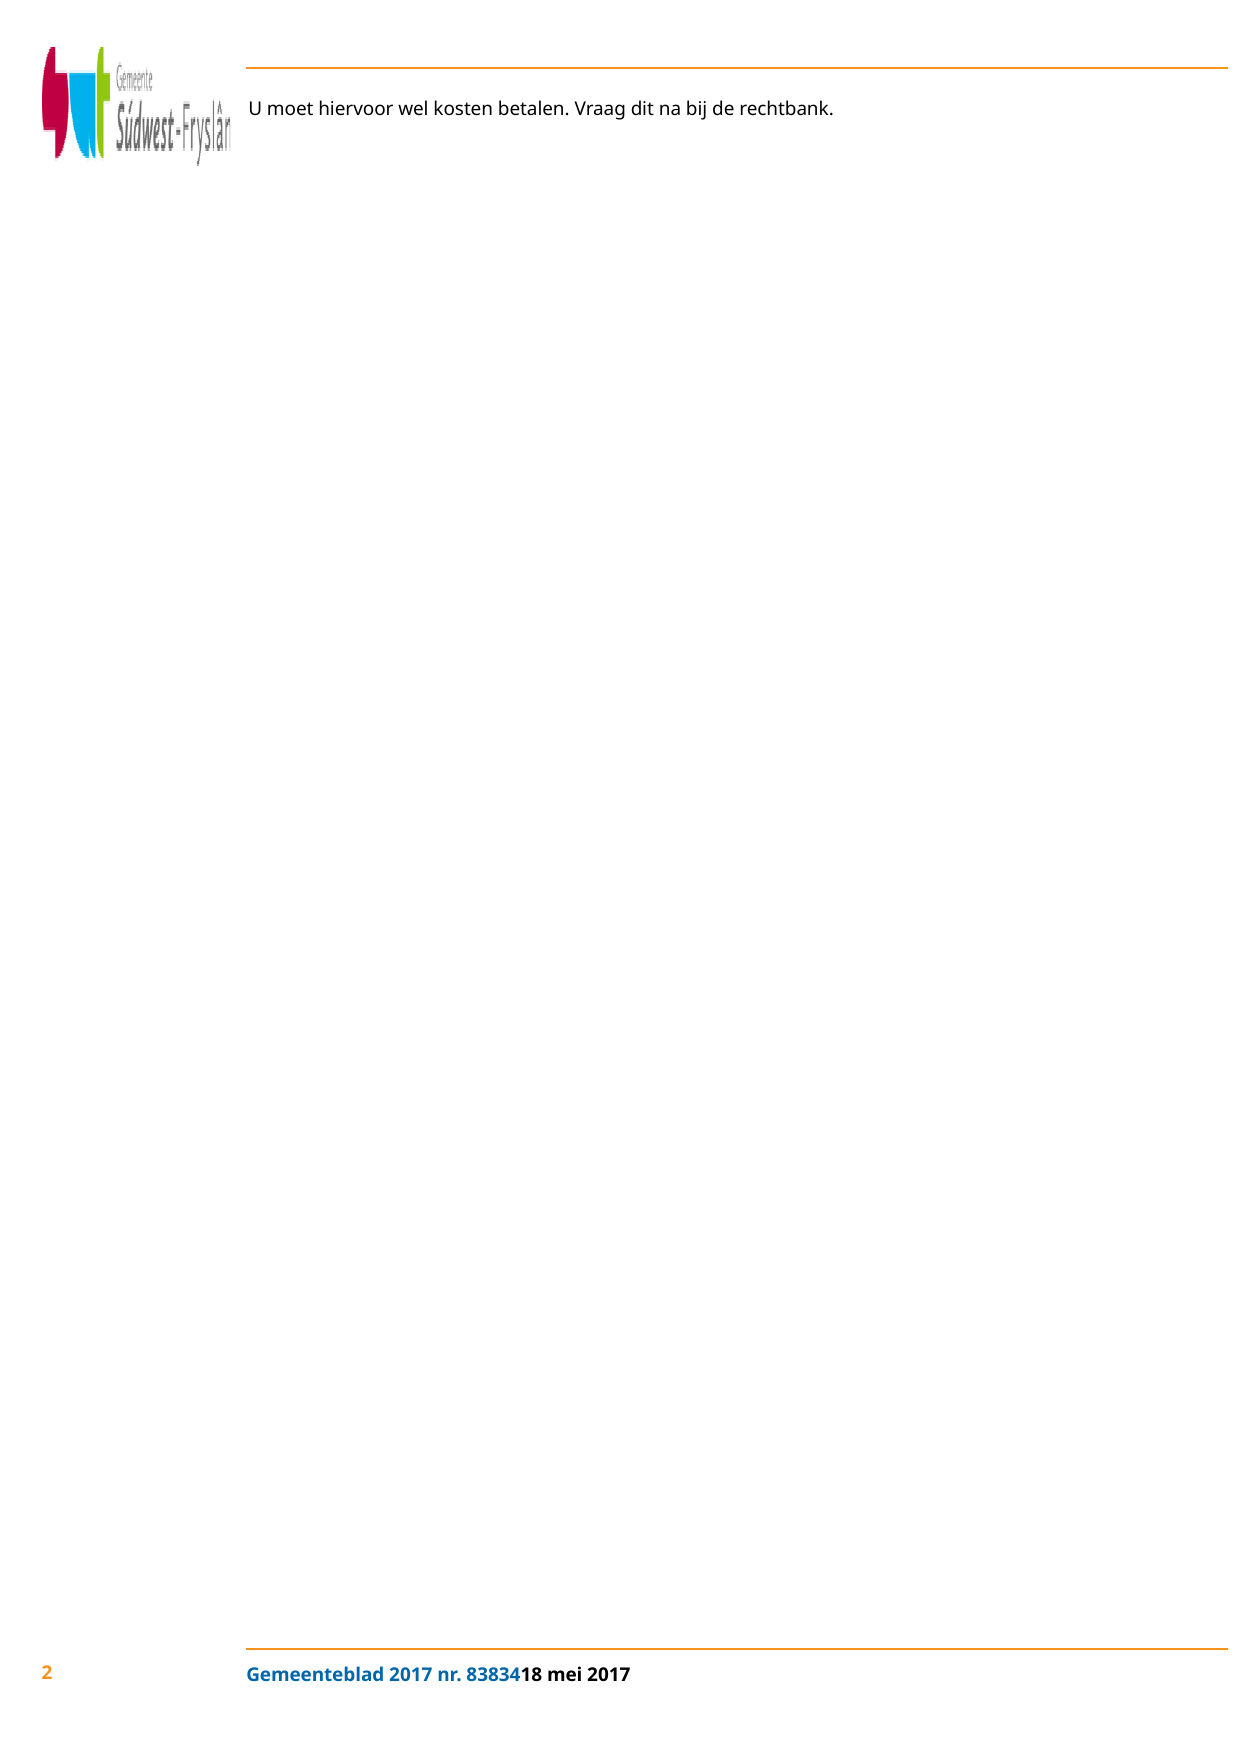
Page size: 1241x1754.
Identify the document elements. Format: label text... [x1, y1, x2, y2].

picture [41, 47, 231, 172]
text U moet hiervoor wel kosten betalen. Vraag dit na bij de rechtbank. [248, 95, 1152, 121]
